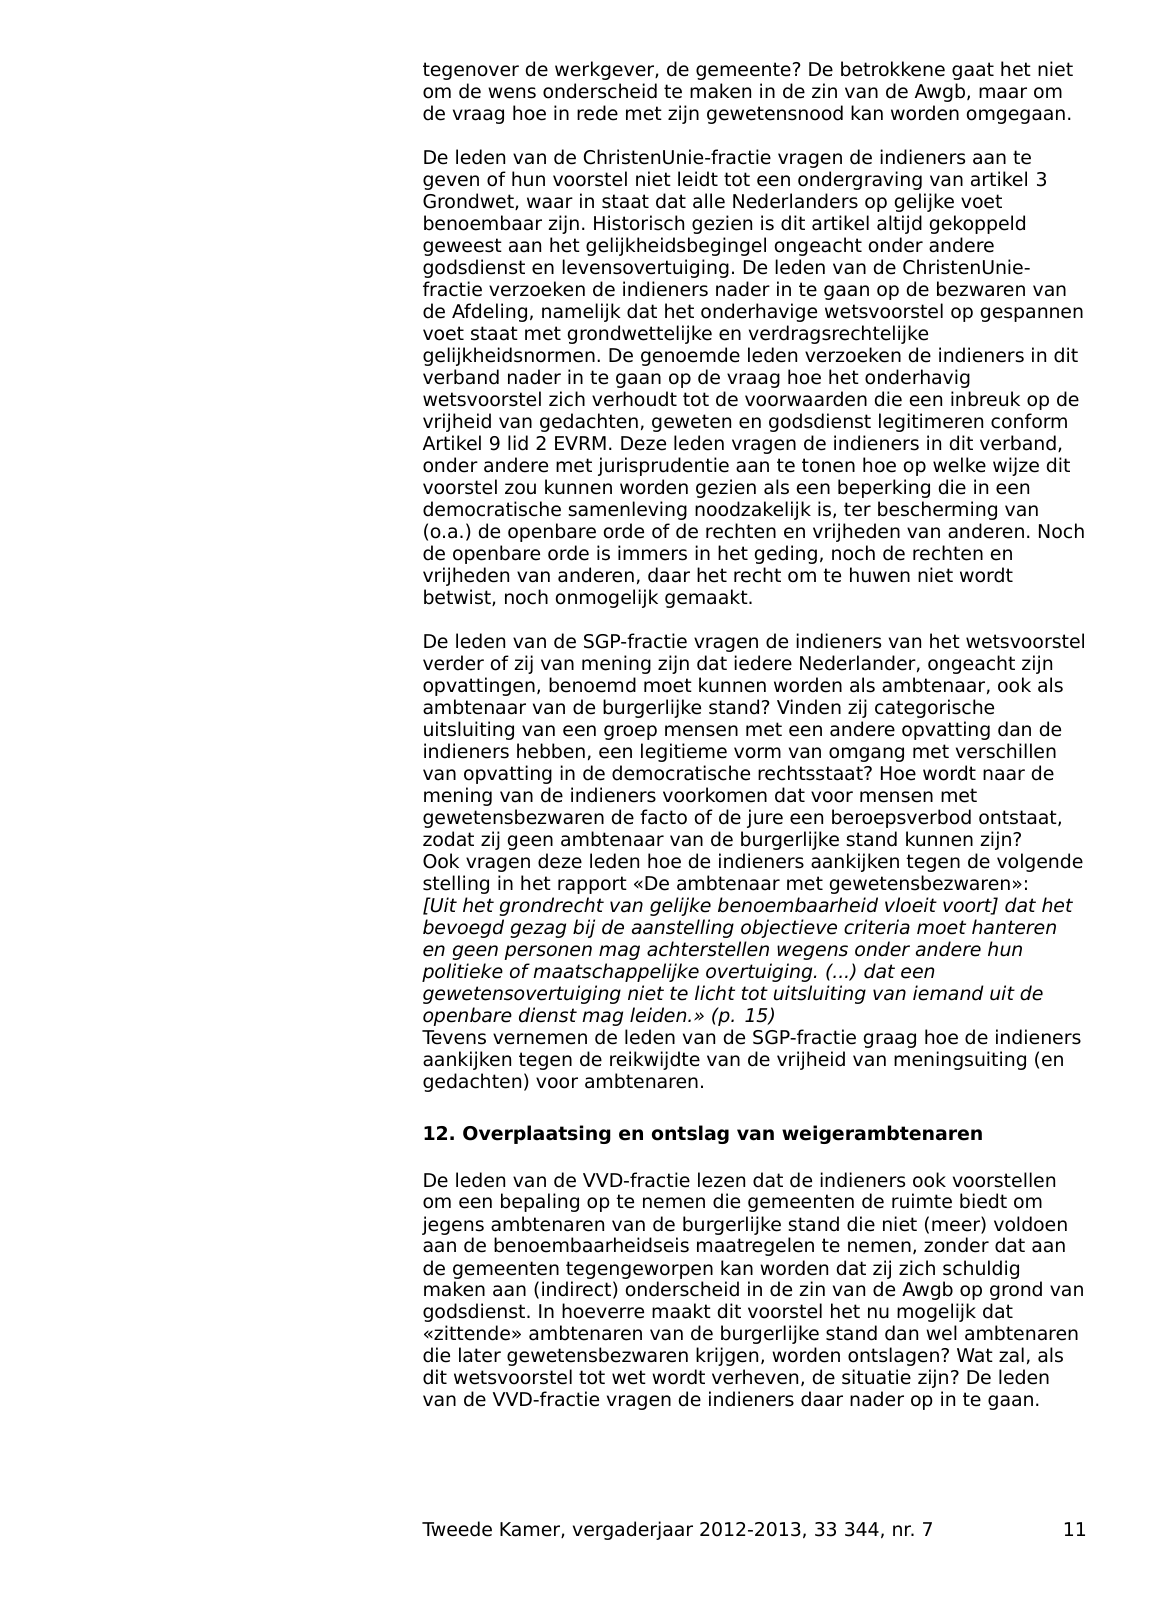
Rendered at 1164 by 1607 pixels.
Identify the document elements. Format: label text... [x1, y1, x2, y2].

text De leden van de SGP-fractie vragen de indieners van het wetsvoorstel verder of zij van mening zijn dat iedere Nederlander, ongeacht zijn opvattingen, benoemd moet kunnen worden als ambtenaar, ook als ambtenaar van de burgerlijke stand? Vinden zij categorische uitsluiting van een groep mensen met een andere opvatting dan de indieners hebben, een legitieme vorm van omgang met verschillen van opvatting in de democratische rechtsstaat? Hoe wordt naar de mening van de indieners voorkomen dat voor mensen met gewetensbezwaren de facto of de jure een beroepsverbod ontstaat, zodat zij geen ambtenaar van de burgerlijke stand kunnen zijn? [422, 631, 1087, 851]
text Tevens vernemen de leden van de SGP-fractie graag hoe de indieners aankijken tegen de reikwijdte van de vrijheid van meningsuiting (en gedachten) voor ambtenaren. [422, 1027, 1087, 1092]
text De leden van de ChristenUnie-fractie vragen de indieners aan te geven of hun voorstel niet leidt tot een ondergraving van artikel 3 Grondwet, waar in staat dat alle Nederlanders op gelijke voet benoembaar zijn. Historisch gezien is dit artikel altijd gekoppeld geweest aan het gelijkheidsbegingel ongeacht onder andere godsdienst en levensovertuiging. De leden van de ChristenUnie-fractie verzoeken de indieners nader in te gaan op de bezwaren van de Afdeling, namelijk dat het onderhavige wetsvoorstel op gespannen voet staat met grondwettelijke en verdragsrechtelijke gelijkheidsnormen. De genoemde leden verzoeken de indieners in dit verband nader in te gaan op de vraag hoe het onderhavig wetsvoorstel zich verhoudt tot de voorwaarden die een inbreuk op de vrijheid van gedachten, geweten en godsdienst legitimeren conform Artikel 9 lid 2 EVRM. Deze leden vragen de indieners in dit verband, onder andere met jurisprudentie aan te tonen hoe op welke wijze dit voorstel zou kunnen worden gezien als een beperking die in een democratische samenleving noodzakelijk is, ter bescherming van (o.a.) de openbare orde of de rechten en vrijheden van anderen. Noch de openbare orde is immers in het geding, noch de rechten en vrijheden van anderen, daar het recht om te huwen niet wordt betwist, noch onmogelijk gemaakt. [422, 147, 1087, 609]
text De leden van de VVD-fractie lezen dat de indieners ook voorstellen om een bepaling op te nemen die gemeenten de ruimte biedt om jegens ambtenaren van de burgerlijke stand die niet (meer) voldoen aan de benoembaarheidseis maatregelen te nemen, zonder dat aan de gemeenten tegengeworpen kan worden dat zij zich schuldig maken aan (indirect) onderscheid in de zin van de Awgb op grond van godsdienst. In hoeverre maakt dit voorstel het nu mogelijk dat «zittende» ambtenaren van de burgerlijke stand dan wel ambtenaren die later gewetensbezwaren krijgen, worden ontslagen? Wat zal, als dit wetsvoorstel tot wet wordt verheven, de situatie zijn? De leden van de VVD-fractie vragen de indieners daar nader op in te gaan. [422, 1169, 1087, 1411]
subtitle 12. Overplaatsing en ontslag van weigerambtenaren [422, 1122, 1087, 1144]
text Ook vragen deze leden hoe de indieners aankijken tegen de volgende stelling in het rapport «De ambtenaar met gewetensbezwaren»: [422, 851, 1087, 895]
text [Uit het grondrecht van gelijke benoembaarheid vloeit voort] dat het bevoegd gezag bij de aanstelling objectieve criteria moet hanteren en geen personen mag achterstellen wegens onder andere hun politieke of maatschappelijke overtuiging. (...) dat een gewetensovertuiging niet te licht tot uitsluiting van iemand uit de openbare dienst mag leiden.» (p. 15) [422, 895, 1087, 1027]
text tegenover de werkgever, de gemeente? De betrokkene gaat het niet om de wens onderscheid te maken in de zin van de Awgb, maar om de vraag hoe in rede met zijn gewetensnood kan worden omgegaan. [422, 59, 1087, 125]
